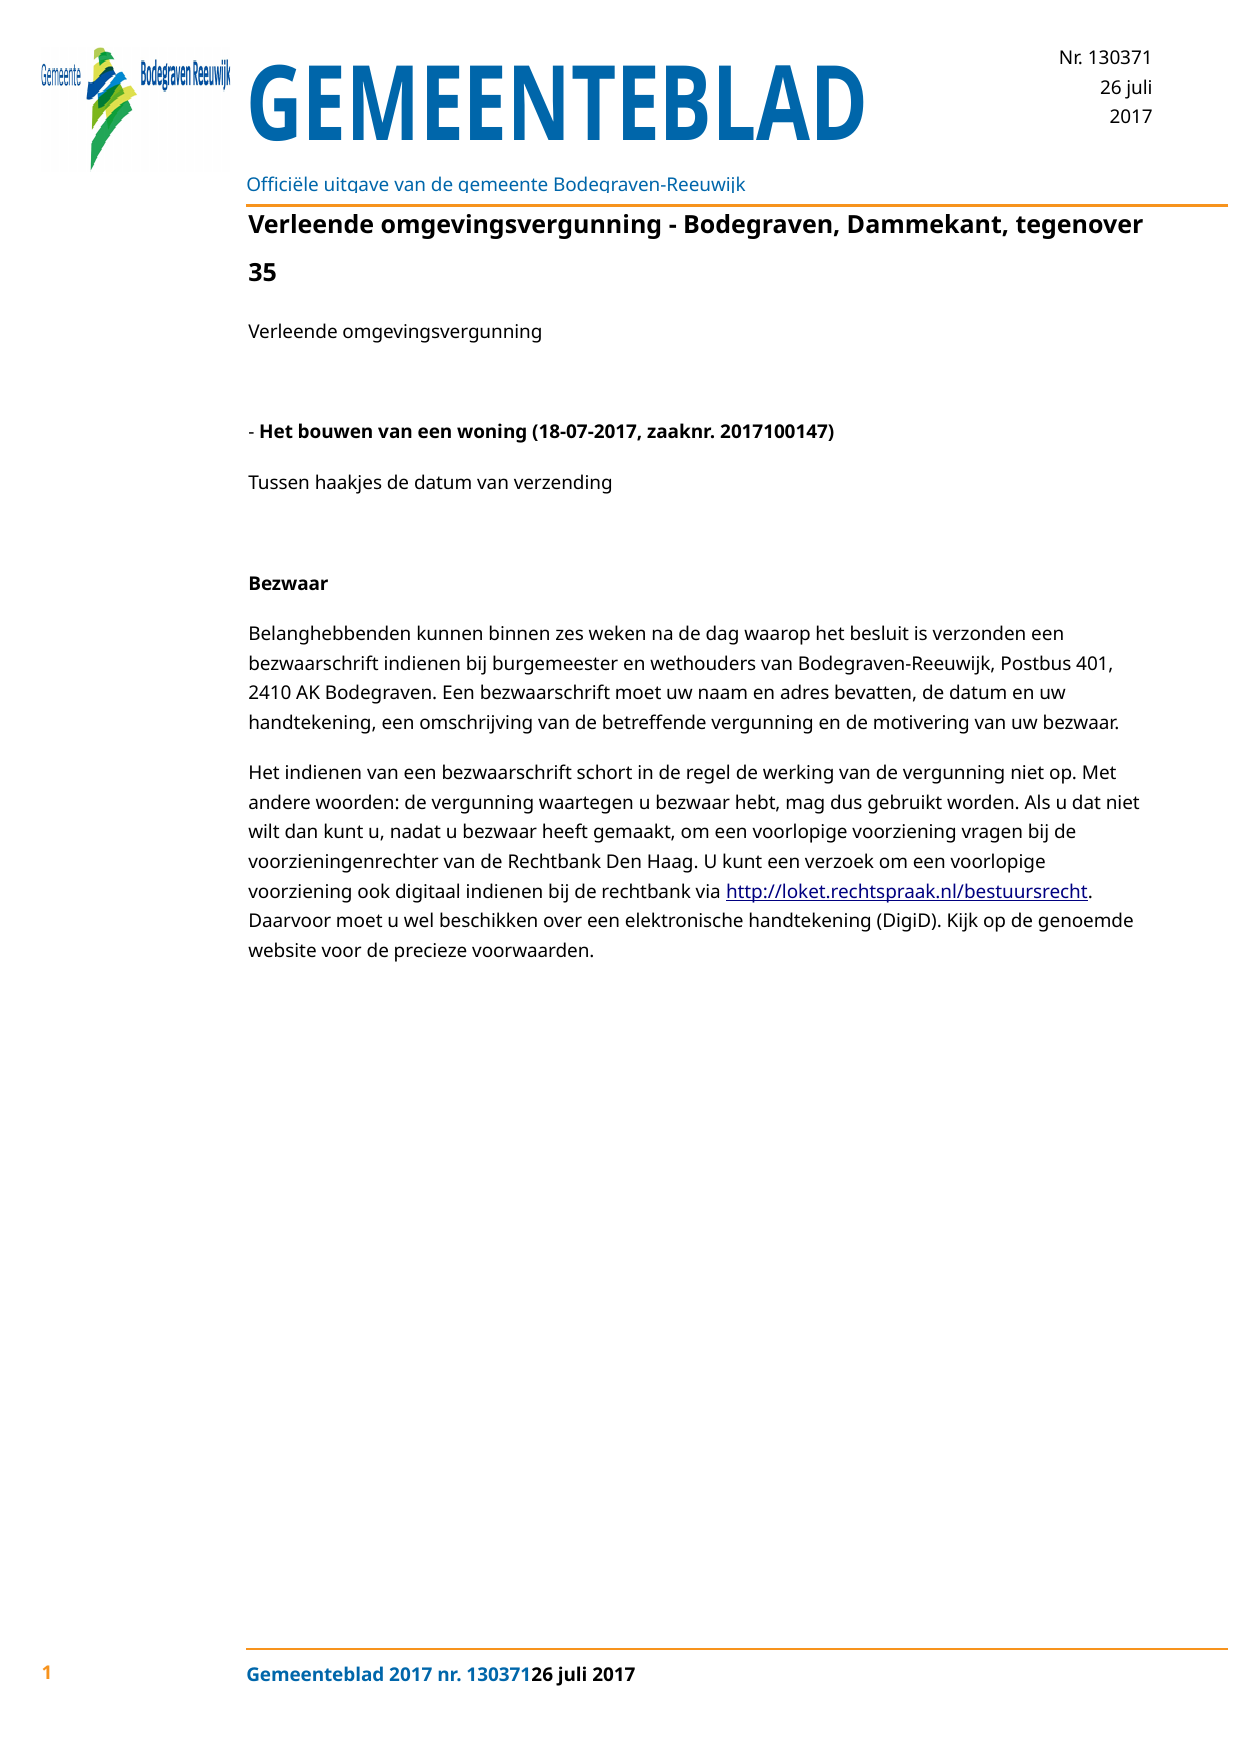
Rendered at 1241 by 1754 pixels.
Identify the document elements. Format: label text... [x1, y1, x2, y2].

text Verleende omgevingsvergunning - Bodegraven, Dammekant, tegenover 35 [248, 207, 1152, 288]
text Het indienen van een bezwaarschrift schort in de regel de werking van de vergunning niet op. Met andere woorden: de vergunning waartegen u bezwaar hebt, mag dus gebruikt worden. Als u dat niet wilt dan kunt u, nadat u bezwaar heeft gemaakt, om een voorlopige voorziening vragen bij de voorzieningenrechter van de Rechtbank Den Haag. U kunt een verzoek om een voorlopige voorziening ook digitaal indienen bij de rechtbank via http://loket.rechtspraak.nl/bestuursrecht. Daarvoor moet u wel beschikken over een elektronische handtekening (DigiD). Kijk op de genoemde website voor de precieze voorwaarden. [248, 759, 1152, 963]
text Belanghebbenden kunnen binnen zes weken na de dag waarop het besluit is verzonden een bezwaarschrift indienen bij burgemeester en wethouders van Bodegraven-Reeuwijk, Postbus 401, 2410 AK Bodegraven. Een bezwaarschrift moet uw naam en adres bevatten, de datum en uw handtekening, een omschrijving van de betreffende vergunning en de motivering van uw bezwaar. [248, 620, 1152, 735]
text Tussen haakjes de datum van verzending [248, 469, 1152, 495]
text - Het bouwen van een woning (18-07-2017, zaaknr. 2017100147) [248, 419, 1152, 444]
text Bezwaar [248, 570, 1152, 596]
text Verleende omgevingsvergunning [248, 318, 1152, 344]
picture [41, 47, 231, 172]
